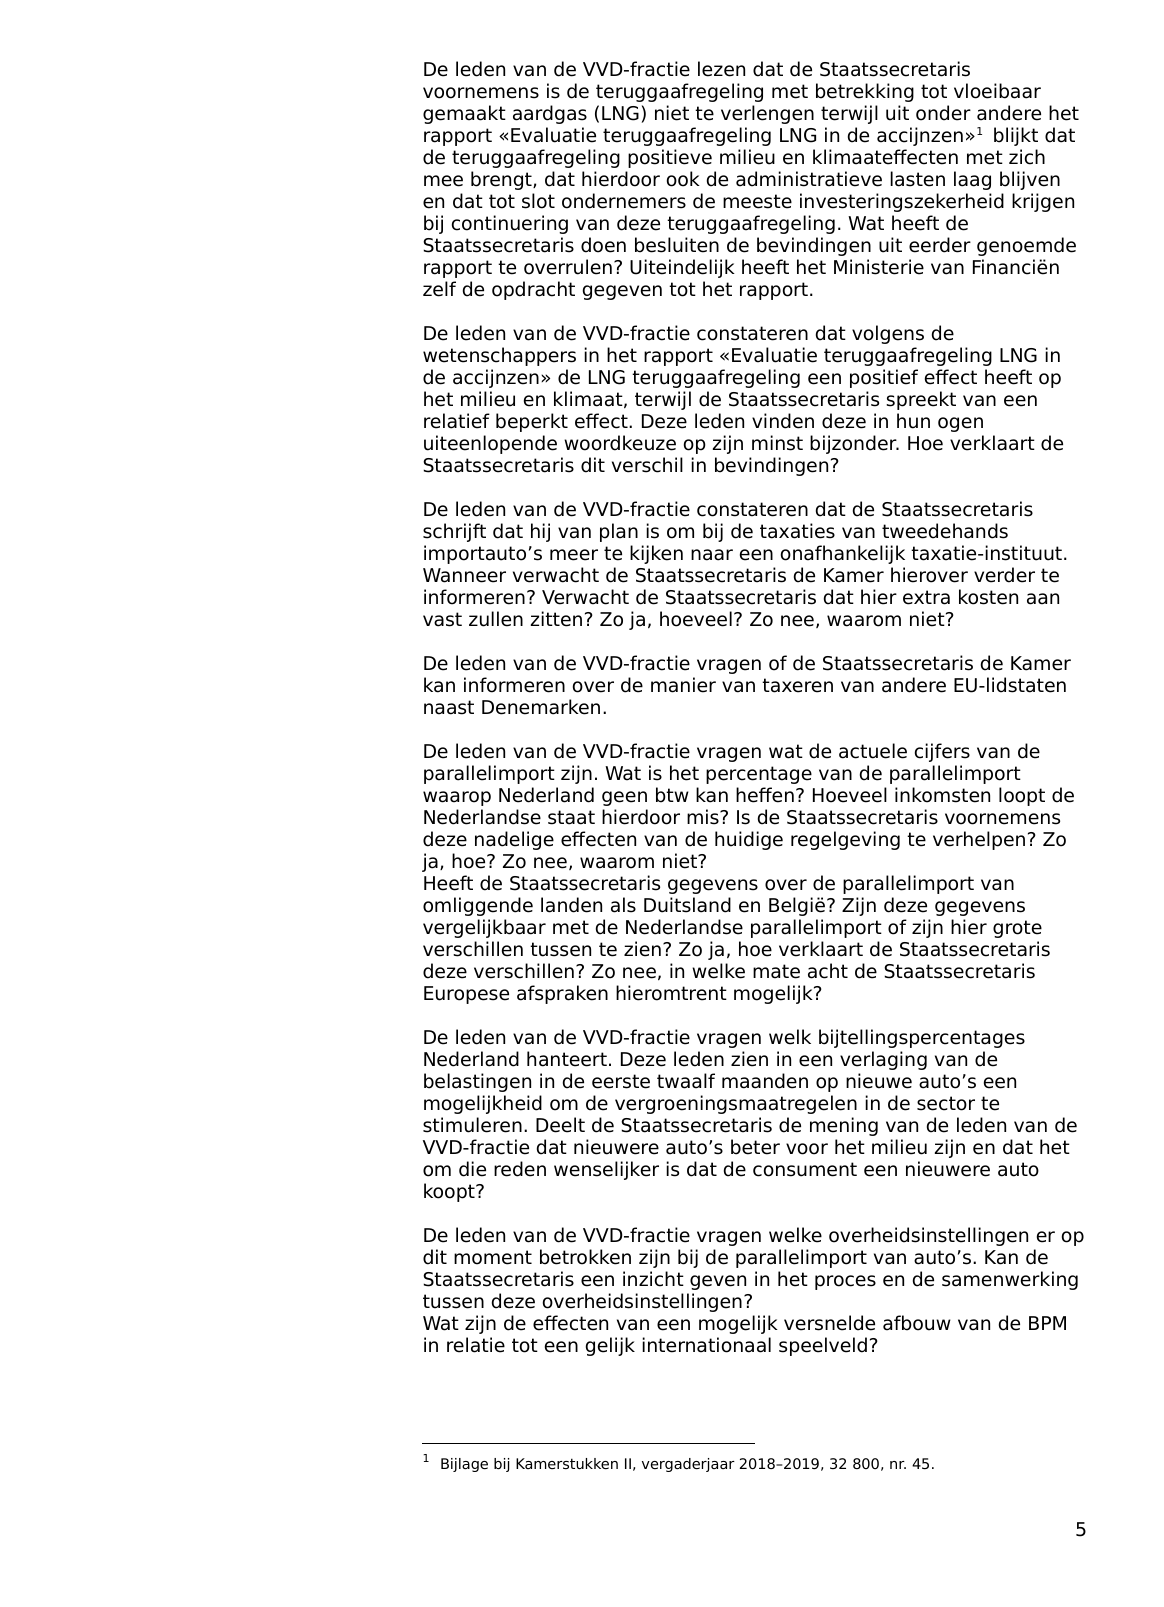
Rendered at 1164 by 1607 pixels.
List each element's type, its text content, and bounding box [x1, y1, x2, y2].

text De leden van de VVD-fractie vragen welk bijtellingspercentages Nederland hanteert. Deze leden zien in een verlaging van de belastingen in de eerste twaalf maanden op nieuwe auto’s een mogelijkheid om de vergroeningsmaatregelen in de sector te stimuleren. Deelt de Staatssecretaris de mening van de leden van de VVD-fractie dat nieuwere auto’s beter voor het milieu zijn en dat het om die reden wenselijker is dat de consument een nieuwere auto koopt? [422, 1027, 1087, 1203]
text De leden van de VVD-fractie vragen wat de actuele cijfers van de parallelimport zijn. Wat is het percentage van de parallelimport waarop Nederland geen btw kan heffen? Hoeveel inkomsten loopt de Nederlandse staat hierdoor mis? Is de Staatssecretaris voornemens deze nadelige effecten van de huidige regelgeving te verhelpen? Zo ja, hoe? Zo nee, waarom niet? [422, 741, 1087, 873]
text Heeft de Staatssecretaris gegevens over de parallelimport van omliggende landen als Duitsland en België? Zijn deze gegevens vergelijkbaar met de Nederlandse parallelimport of zijn hier grote verschillen tussen te zien? Zo ja, hoe verklaart de Staatssecretaris deze verschillen? Zo nee, in welke mate acht de Staatssecretaris Europese afspraken hieromtrent mogelijk? [422, 873, 1087, 1005]
text De leden van de VVD-fractie vragen welke overheidsinstellingen er op dit moment betrokken zijn bij de parallelimport van auto’s. Kan de Staatssecretaris een inzicht geven in het proces en de samenwerking tussen deze overheidsinstellingen? [422, 1225, 1087, 1313]
text De leden van de VVD-fractie vragen of de Staatssecretaris de Kamer kan informeren over de manier van taxeren van andere EU-lidstaten naast Denemarken. [422, 653, 1087, 719]
text De leden van de VVD-fractie lezen dat de Staatssecretaris voornemens is de teruggaafregeling met betrekking tot vloeibaar gemaakt aardgas (LNG) niet te verlengen terwijl uit onder andere het rapport «Evaluatie teruggaafregeling LNG in de accijnzen» blijkt dat de teruggaafregeling positieve milieu en klimaateffecten met zich mee brengt, dat hierdoor ook de administratieve lasten laag blijven en dat tot slot ondernemers de meeste investeringszekerheid krijgen bij continuering van deze teruggaafregeling. Wat heeft de Staatssecretaris doen besluiten de bevindingen uit eerder genoemde rapport te overrulen? Uiteindelijk heeft het Ministerie van Financiën zelf de opdracht gegeven tot het rapport. [422, 59, 1087, 301]
text De leden van de VVD-fractie constateren dat de Staatssecretaris schrijft dat hij van plan is om bij de taxaties van tweedehands importauto’s meer te kijken naar een onafhankelijk taxatie-instituut. Wanneer verwacht de Staatssecretaris de Kamer hierover verder te informeren? Verwacht de Staatssecretaris dat hier extra kosten aan vast zullen zitten? Zo ja, hoeveel? Zo nee, waarom niet? [422, 499, 1087, 631]
text De leden van de VVD-fractie constateren dat volgens de wetenschappers in het rapport «Evaluatie teruggaafregeling LNG in de accijnzen» de LNG teruggaafregeling een positief effect heeft op het milieu en klimaat, terwijl de Staatssecretaris spreekt van een relatief beperkt effect. Deze leden vinden deze in hun ogen uiteenlopende woordkeuze op zijn minst bijzonder. Hoe verklaart de Staatssecretaris dit verschil in bevindingen? [422, 323, 1087, 477]
text Bijlage bij Kamerstukken II, vergaderjaar 2018–2019, 32 800, nr. 45. [422, 1452, 1087, 1474]
text Wat zijn de effecten van een mogelijk versnelde afbouw van de BPM in relatie tot een gelijk internationaal speelveld? [422, 1313, 1087, 1357]
